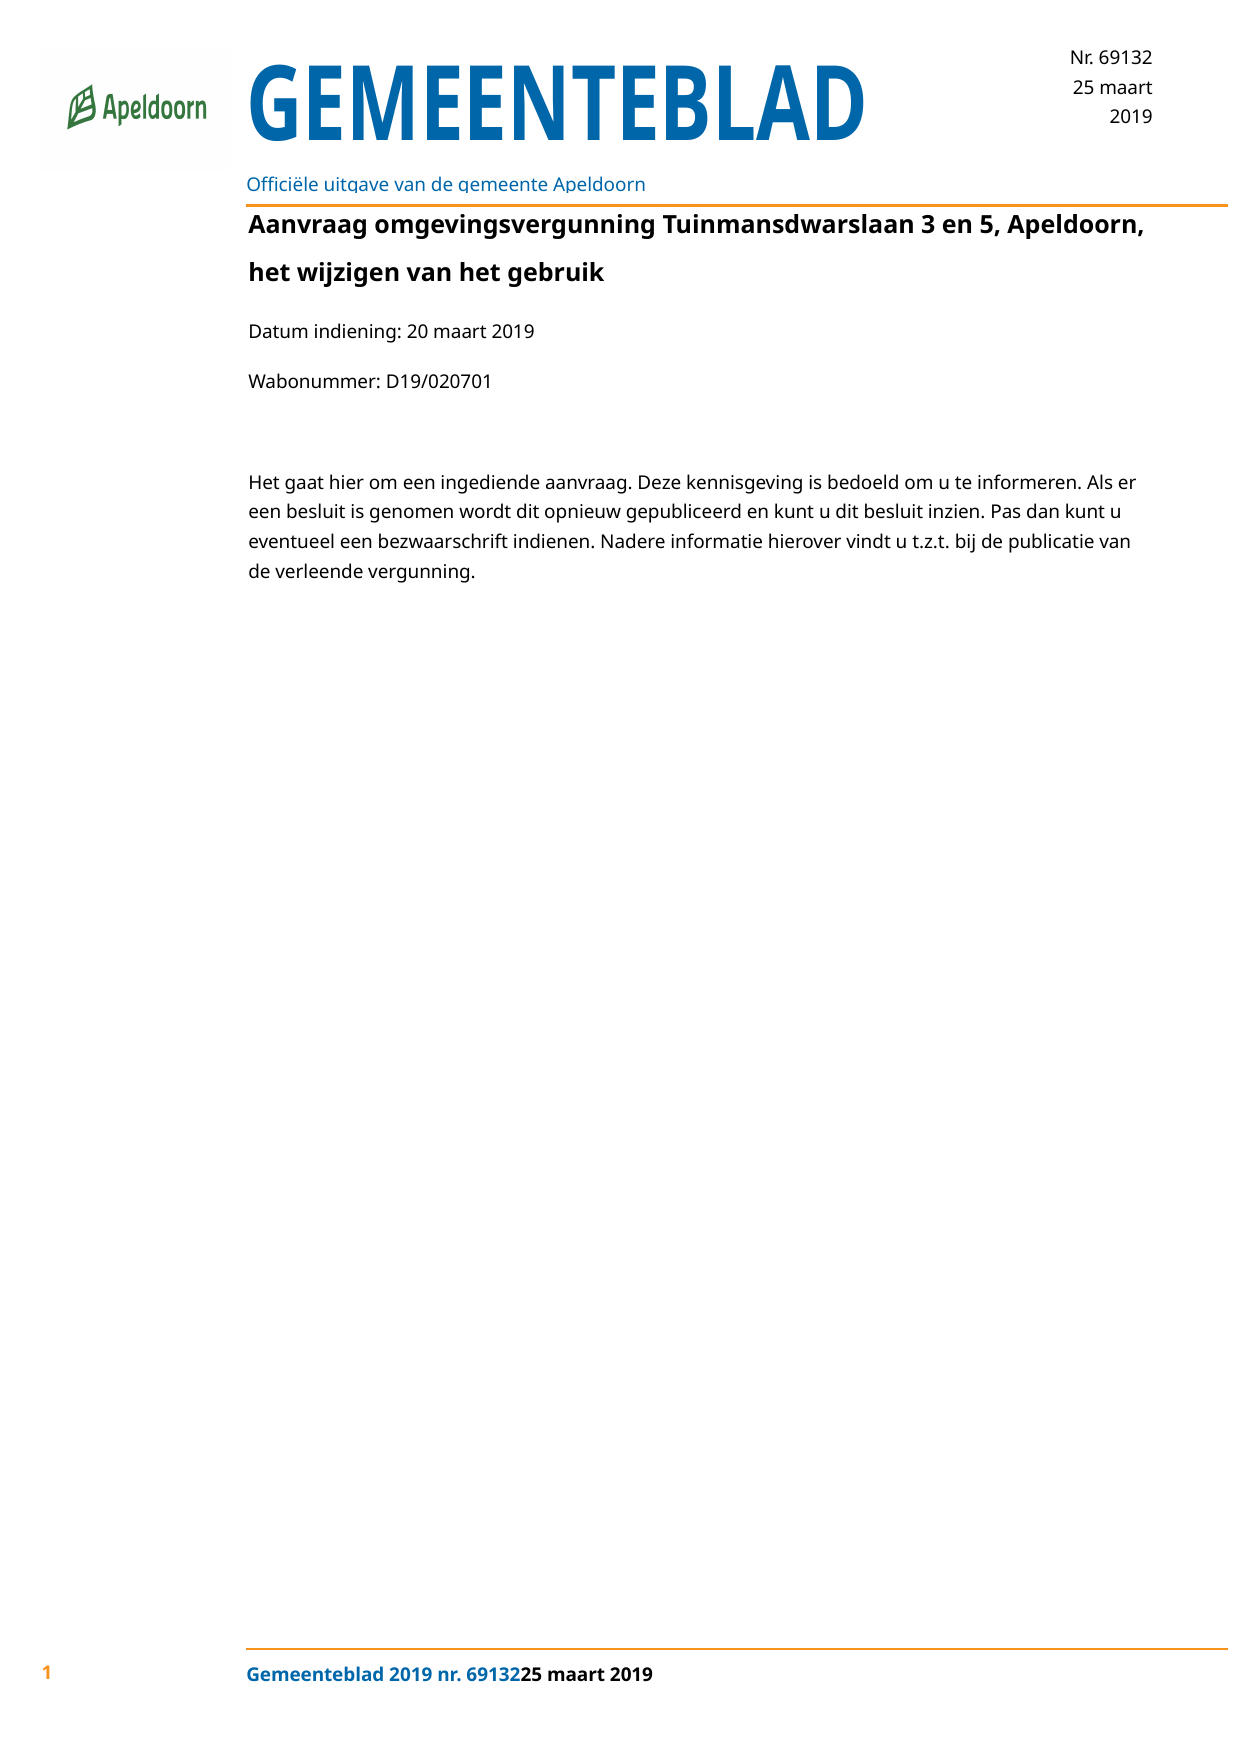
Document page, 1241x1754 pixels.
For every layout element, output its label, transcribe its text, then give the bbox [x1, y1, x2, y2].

picture [41, 47, 231, 172]
text Wabonummer: D19/020701 [248, 368, 1152, 394]
text Datum indiening: 20 maart 2019 [248, 318, 1152, 344]
text Aanvraag omgevingsvergunning Tuinmansdwarslaan 3 en 5, Apeldoorn, het wijzigen van het gebruik [248, 207, 1152, 288]
text Het gaat hier om een ingediende aanvraag. Deze kennisgeving is bedoeld om u te informeren. Als er een besluit is genomen wordt dit opnieuw gepubliceerd en kunt u dit besluit inzien. Pas dan kunt u eventueel een bezwaarschrift indienen. Nadere informatie hierover vindt u t.z.t. bij de publicatie van de verleende vergunning. [248, 469, 1152, 584]
